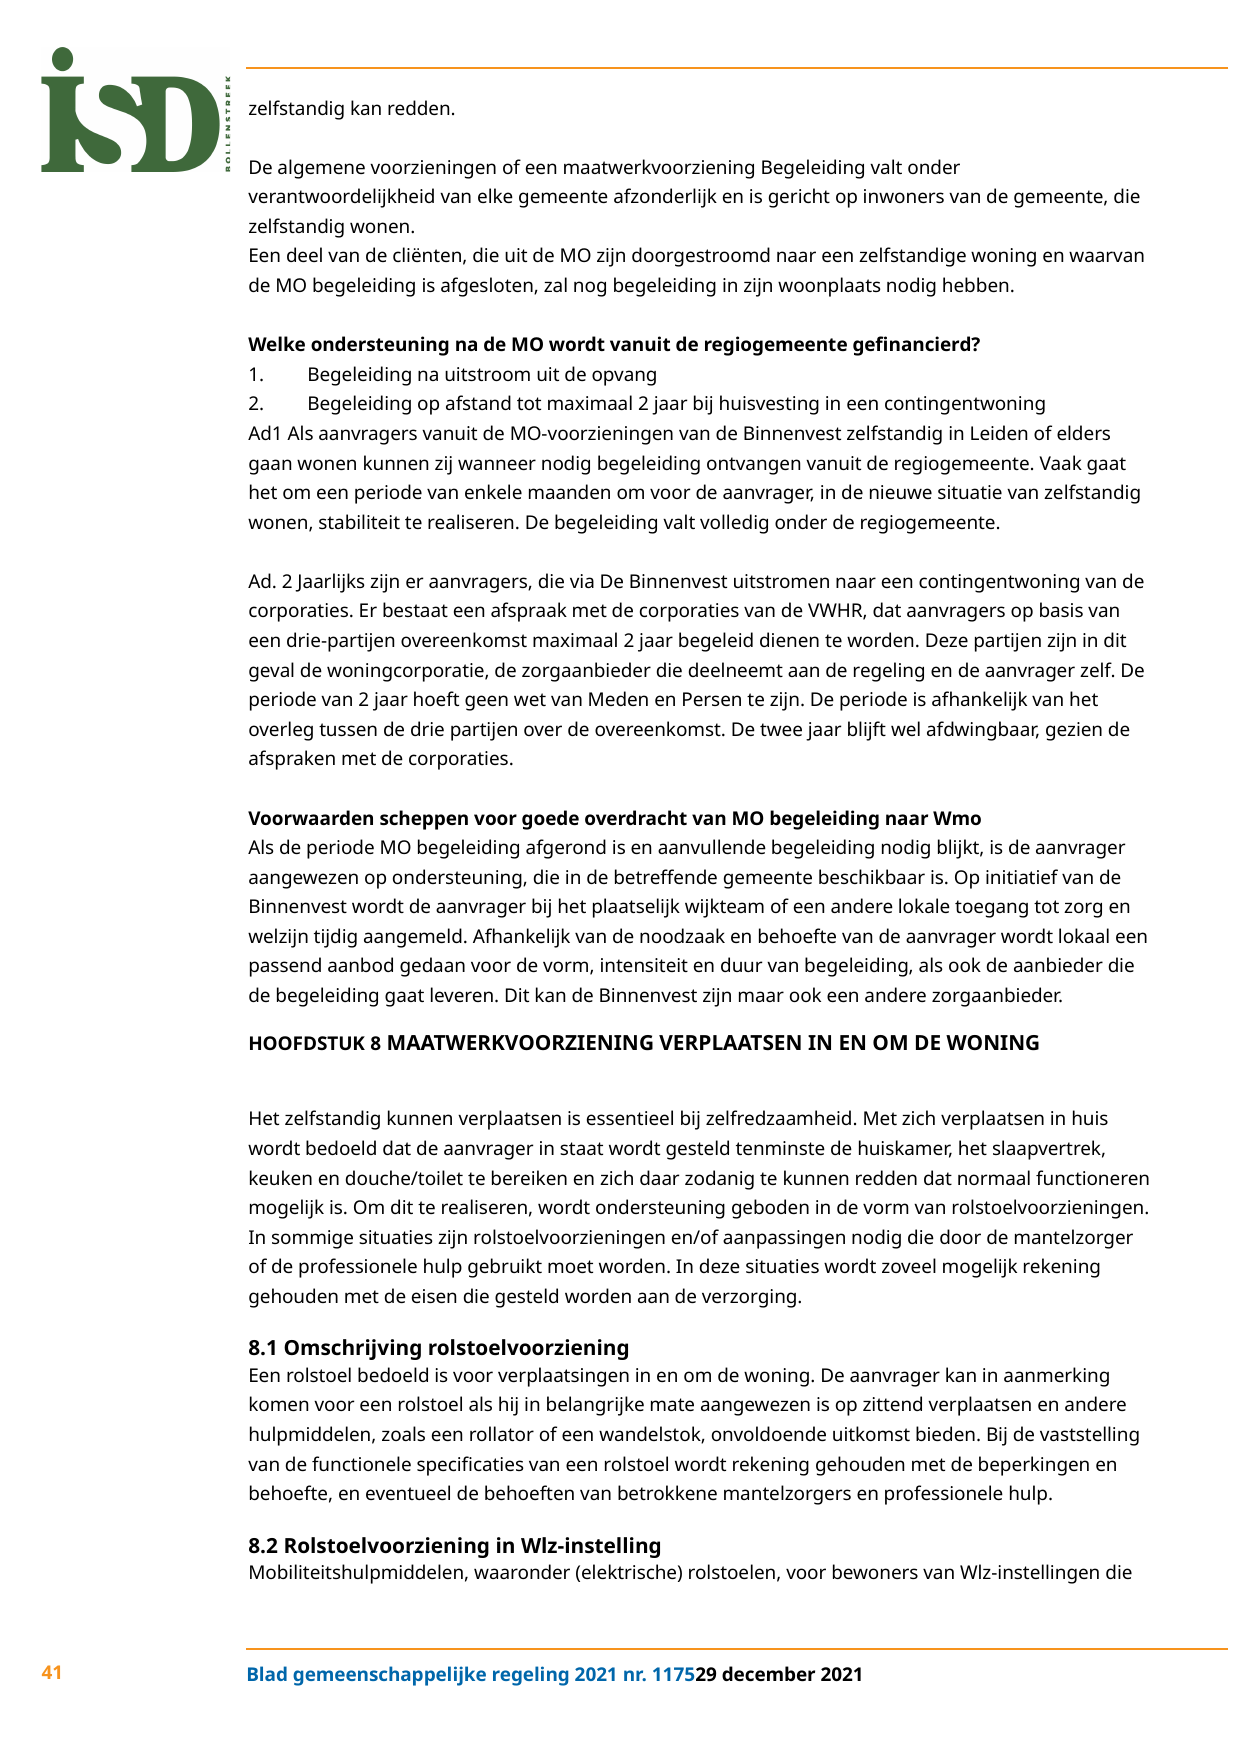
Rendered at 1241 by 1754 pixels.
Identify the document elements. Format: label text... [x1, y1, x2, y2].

text Mobiliteitshulpmiddelen, waaronder (elektrische) rolstoelen, voor bewoners van Wlz-instellingen die [248, 1559, 1152, 1585]
picture [41, 47, 231, 172]
text zelfstandig kan redden. [248, 95, 1152, 121]
text Het zelfstandig kunnen verplaatsen is essentieel bij zelfredzaamheid. Met zich verplaatsen in huis wordt bedoeld dat de aanvrager in staat wordt gesteld tenminste de huiskamer, het slaapvertrek, keuken en douche/toilet te bereiken en zich daar zodanig te kunnen redden dat normaal functioneren mogelijk is. Om dit te realiseren, wordt ondersteuning geboden in de vorm van rolstoelvoorzieningen. In sommige situaties zijn rolstoelvoorzieningen en/of aanpassingen nodig die door de mantelzorger of de professionele hulp gebruikt moet worden. In deze situaties wordt zoveel mogelijk rekening gehouden met de eisen die gesteld worden aan de verzorging. [248, 1106, 1152, 1309]
text 8.2 Rolstoelvoorziening in Wlz-instelling [248, 1531, 1152, 1559]
list Begeleiding na uitstroom uit de opvang [248, 361, 1152, 387]
text Een rolstoel bedoeld is voor verplaatsingen in en om de woning. De aanvrager kan in aanmerking komen voor een rolstoel als hij in belangrijke mate aangewezen is op zittend verplaatsen en andere hulpmiddelen, zoals een rollator of een wandelstok, onvoldoende uitkomst bieden. Bij de vaststelling van de functionele specificaties van een rolstoel wordt rekening gehouden met de beperkingen en behoefte, en eventueel de behoeften van betrokkene mantelzorgers en professionele hulp. [248, 1362, 1152, 1506]
text Een deel van de cliënten, die uit de MO zijn doorgestroomd naar een zelfstandige woning en waarvan de MO begeleiding is afgesloten, zal nog begeleiding in zijn woonplaats nodig hebben. [248, 243, 1152, 298]
text HOOFDSTUK 8 MAATWERKVOORZIENING VERPLAATSEN IN EN OM DE WONING [248, 1028, 1152, 1056]
text 8.1 Omschrijving rolstoelvoorziening [248, 1333, 1152, 1362]
list Begeleiding op afstand tot maximaal 2 jaar bij huisvesting in een contingentwoning [248, 391, 1152, 416]
text Welke ondersteuning na de MO wordt vanuit de regiogemeente gefinancierd? [248, 331, 1152, 357]
text Voorwaarden scheppen voor goede overdracht van MO begeleiding naar Wmo [248, 805, 1152, 831]
text Als de periode MO begeleiding afgerond is en aanvullende begeleiding nodig blijkt, is de aanvrager aangewezen op ondersteuning, die in de betreffende gemeente beschikbaar is. Op initiatief van de Binnenvest wordt de aanvrager bij het plaatselijk wijkteam of een andere lokale toegang tot zorg en welzijn tijdig aangemeld. Afhankelijk van de noodzaak en behoefte van de aanvrager wordt lokaal een passend aanbod gedaan voor de vorm, intensiteit en duur van begeleiding, als ook de aanbieder die de begeleiding gaat leveren. Dit kan de Binnenvest zijn maar ook een andere zorgaanbieder. [248, 834, 1152, 1008]
text De algemene voorzieningen of een maatwerkvoorziening Begeleiding valt onder verantwoordelijkheid van elke gemeente afzonderlijk en is gericht op inwoners van de gemeente, die zelfstandig wonen. [248, 154, 1152, 239]
text Ad. 2 Jaarlijks zijn er aanvragers, die via De Binnenvest uitstromen naar een contingentwoning van de corporaties. Er bestaat een afspraak met de corporaties van de VWHR, dat aanvragers op basis van een drie-partijen overeenkomst maximaal 2 jaar begeleid dienen te worden. Deze partijen zijn in dit geval de woningcorporatie, de zorgaanbieder die deelneemt aan de regeling en de aanvrager zelf. De periode van 2 jaar hoeft geen wet van Meden en Persen te zijn. De periode is afhankelijk van het overleg tussen de drie partijen over de overeenkomst. De twee jaar blijft wel afdwingbaar, gezien de afspraken met de corporaties. [248, 568, 1152, 771]
text Ad1 Als aanvragers vanuit de MO-voorzieningen van de Binnenvest zelfstandig in Leiden of elders gaan wonen kunnen zij wanneer nodig begeleiding ontvangen vanuit de regiogemeente. Vaak gaat het om een periode van enkele maanden om voor de aanvrager, in de nieuwe situatie van zelfstandig wonen, stabiliteit te realiseren. De begeleiding valt volledig onder de regiogemeente. [248, 420, 1152, 535]
